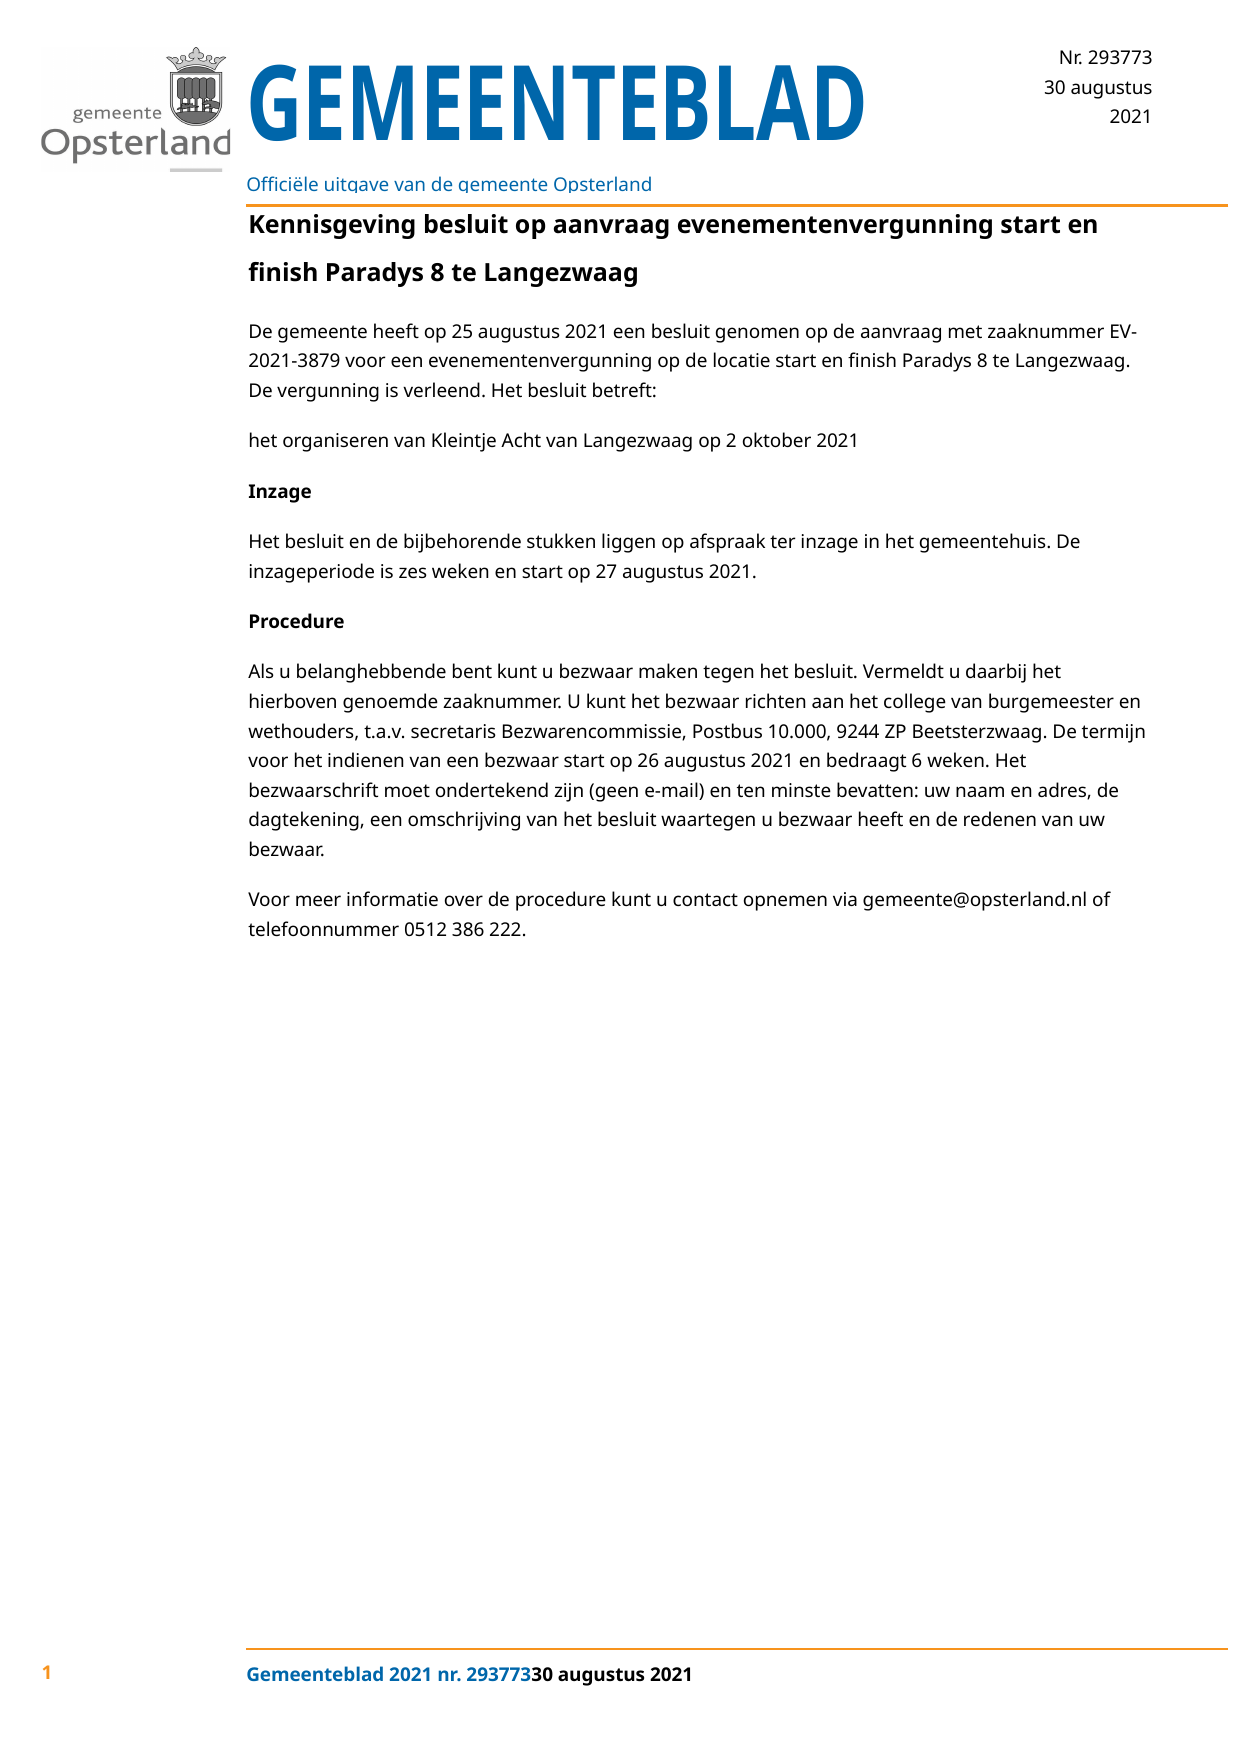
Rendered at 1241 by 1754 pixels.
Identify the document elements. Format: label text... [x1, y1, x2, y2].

text Het besluit en de bijbehorende stukken liggen op afspraak ter inzage in het gemeentehuis. De inzageperiode is zes weken en start op 27 augustus 2021. [248, 528, 1152, 584]
text Inzage [248, 478, 1152, 504]
picture [41, 47, 231, 172]
text De gemeente heeft op 25 augustus 2021 een besluit genomen op de aanvraag met zaaknummer EV-2021-3879 voor een evenementenvergunning op de locatie start en finish Paradys 8 te Langezwaag. De vergunning is verleend. Het besluit betreft: [248, 318, 1152, 403]
text Kennisgeving besluit op aanvraag evenementenvergunning start en finish Paradys 8 te Langezwaag [248, 207, 1152, 288]
text Voor meer informatie over de procedure kunt u contact opnemen via gemeente@opsterland.nl of telefoonnummer 0512 386 222. [248, 887, 1152, 942]
text het organiseren van Kleintje Acht van Langezwaag op 2 oktober 2021 [248, 427, 1152, 453]
text Procedure [248, 608, 1152, 634]
text Als u belanghebbende bent kunt u bezwaar maken tegen het besluit. Vermeldt u daarbij het hierboven genoemde zaaknummer. U kunt het bezwaar richten aan het college van burgemeester en wethouders, t.a.v. secretaris Bezwarencommissie, Postbus 10.000, 9244 ZP Beetsterzwaag. De termijn voor het indienen van een bezwaar start op 26 augustus 2021 en bedraagt 6 weken. Het bezwaarschrift moet ondertekend zijn (geen e-mail) en ten minste bevatten: uw naam en adres, de dagtekening, een omschrijving van het besluit waartegen u bezwaar heeft en de redenen van uw bezwaar. [248, 659, 1152, 862]
